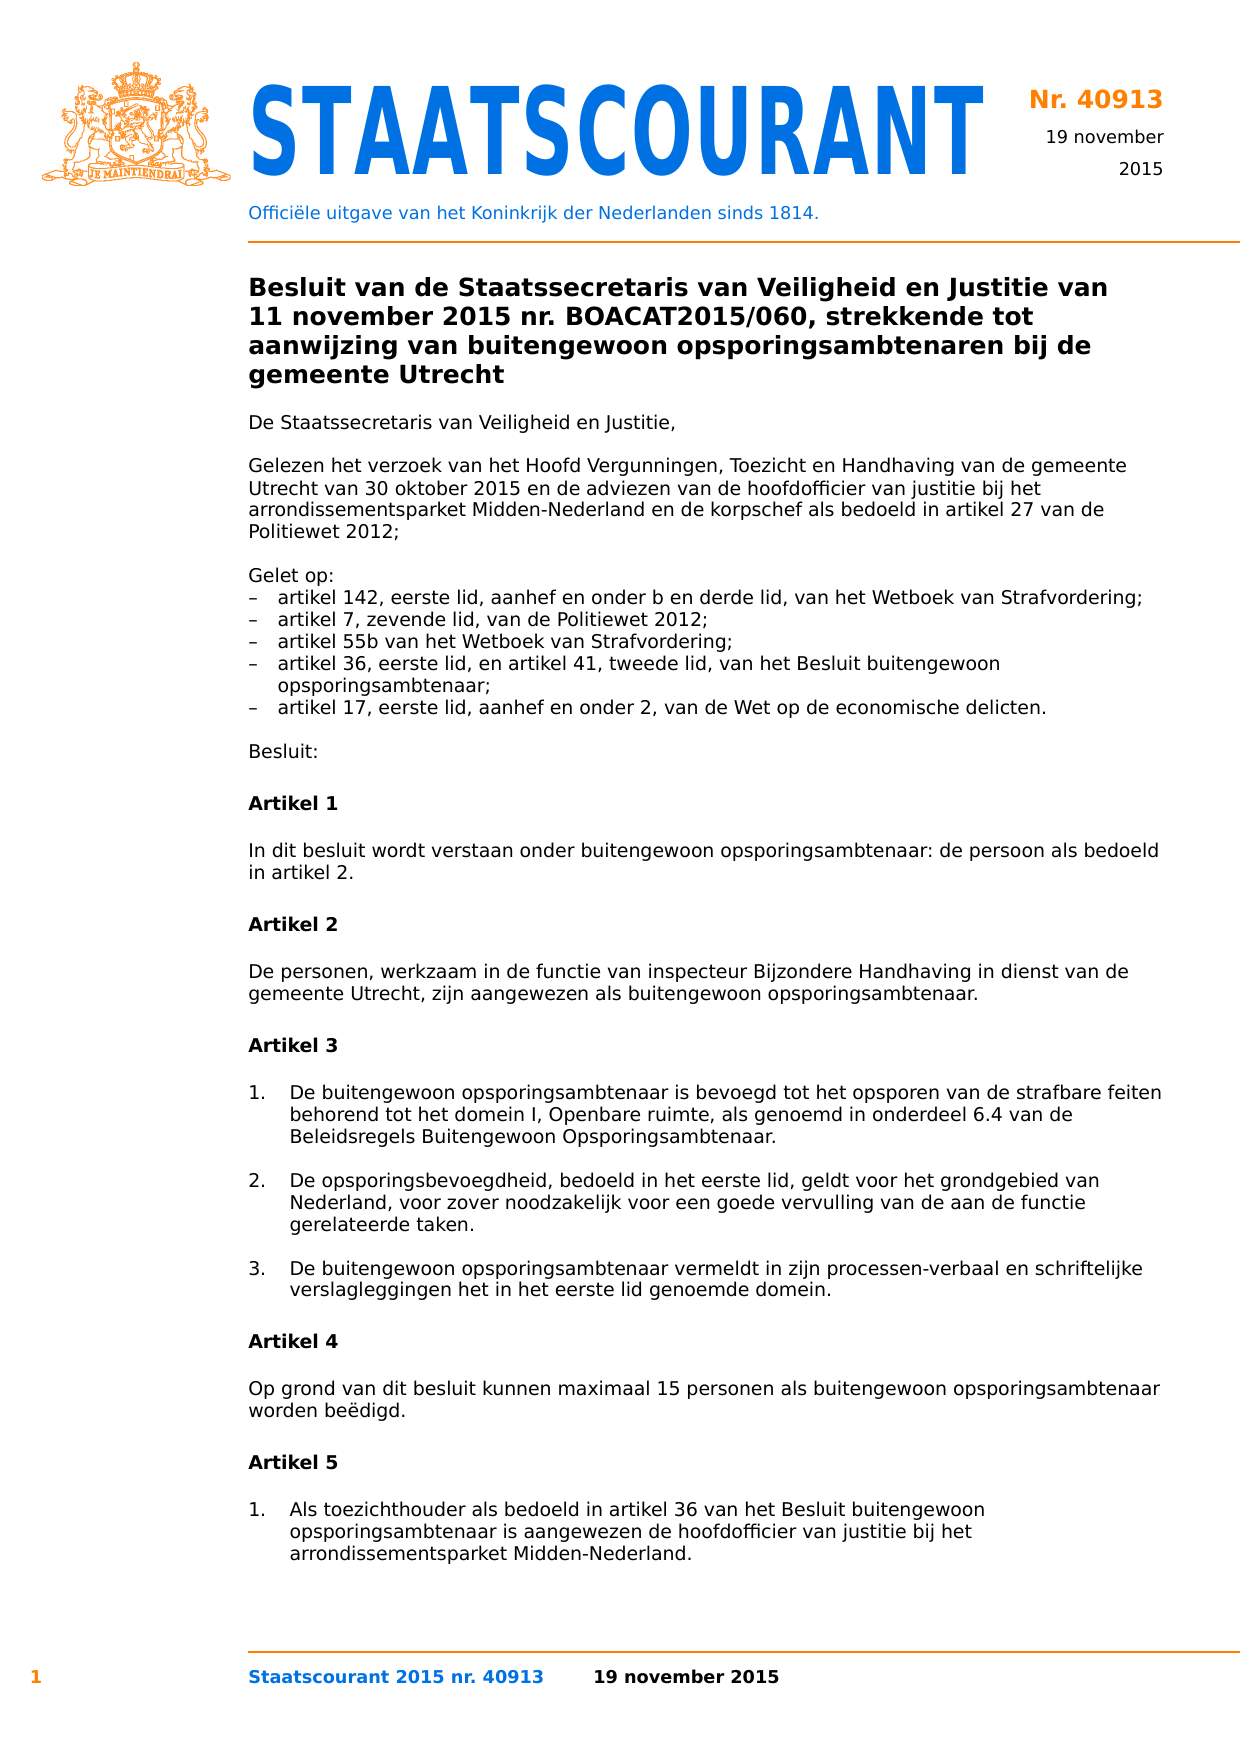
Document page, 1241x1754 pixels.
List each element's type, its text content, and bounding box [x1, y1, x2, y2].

text De personen, werkzaam in de functie van inspecteur Bijzondere Handhaving in dienst van de gemeente Utrecht, zijn aangewezen als buitengewoon opsporingsambtenaar. [248, 961, 1163, 1005]
table_header [25, 62, 248, 241]
text – artikel 17, eerste lid, aanhef en onder 2, van de Wet op de economische delicten. [248, 697, 1163, 719]
text 1. Als toezichthouder als bedoeld in artikel 36 van het Besluit buitengewoon opsporingsambtenaar is aangewezen de hoofdofficier van justitie bij het arrondissementsparket Midden-Nederland. [248, 1499, 1163, 1565]
text De Staatssecretaris van Veiligheid en Justitie, [248, 412, 1163, 433]
text – artikel 55b van het Wetboek van Strafvordering; [248, 631, 1163, 653]
table_cell Officiële uitgave van het Koninkrijk der Nederlanden sinds 1814. [248, 203, 1240, 241]
subtitle Artikel 3 [248, 1035, 1163, 1057]
text 2. De opsporingsbevoegdheid, bedoeld in het eerste lid, geldt voor het grondgebied van Nederland, voor zover noodzakelijk voor een goede vervulling van de aan de functie gerelateerde taken. [248, 1169, 1163, 1236]
text Besluit: [248, 741, 1163, 763]
text Gelezen het verzoek van het Hoofd Vergunningen, Toezicht en Handhaving van de gemeente Utrecht van 30 oktober 2015 en de adviezen van de hoofdofficier van justitie bij het arrondissementsparket Midden-Nederland en de korpschef als bedoeld in artikel 27 van de Politiewet 2012; [248, 455, 1163, 543]
text 3. De buitengewoon opsporingsambtenaar vermeldt in zijn processen-verbaal en schriftelijke verslagleggingen het in het eerste lid genoemde domein. [248, 1257, 1163, 1301]
subtitle Besluit van de Staatssecretaris van Veiligheid en Justitie van 11 november 2015 nr. BOACAT2015/060, strekkende tot aanwijzing van buitengewoon opsporingsambtenaren bij de gemeente Utrecht [248, 273, 1163, 390]
table_header Nr. 40913 [998, 62, 1240, 121]
picture [41, 62, 231, 186]
text In dit besluit wordt verstaan onder buitengewoon opsporingsambtenaar: de persoon als bedoeld in artikel 2. [248, 840, 1163, 884]
text Gelet op: [248, 565, 1163, 587]
subtitle Artikel 4 [248, 1331, 1163, 1353]
table_cell 19 november [998, 121, 1240, 153]
table_header STAATSCOURANT [248, 62, 998, 203]
text – artikel 142, eerste lid, aanhef en onder b en derde lid, van het Wetboek van Strafvordering; [248, 587, 1163, 609]
text 1. De buitengewoon opsporingsambtenaar is bevoegd tot het opsporen van de strafbare feiten behorend tot het domein I, Openbare ruimte, als genoemd in onderdeel 6.4 van de Beleidsregels Buitengewoon Opsporingsambtenaar. [248, 1082, 1163, 1148]
subtitle Artikel 5 [248, 1452, 1163, 1474]
text – artikel 7, zevende lid, van de Politiewet 2012; [248, 609, 1163, 631]
text Op grond van dit besluit kunnen maximaal 15 personen als buitengewoon opsporingsambtenaar worden beëdigd. [248, 1378, 1163, 1422]
subtitle Artikel 2 [248, 914, 1163, 936]
text – artikel 36, eerste lid, en artikel 41, tweede lid, van het Besluit buitengewoon opsporingsambtenaar; [248, 653, 1163, 697]
table_cell 2015 [998, 153, 1240, 203]
subtitle Artikel 1 [248, 793, 1163, 815]
